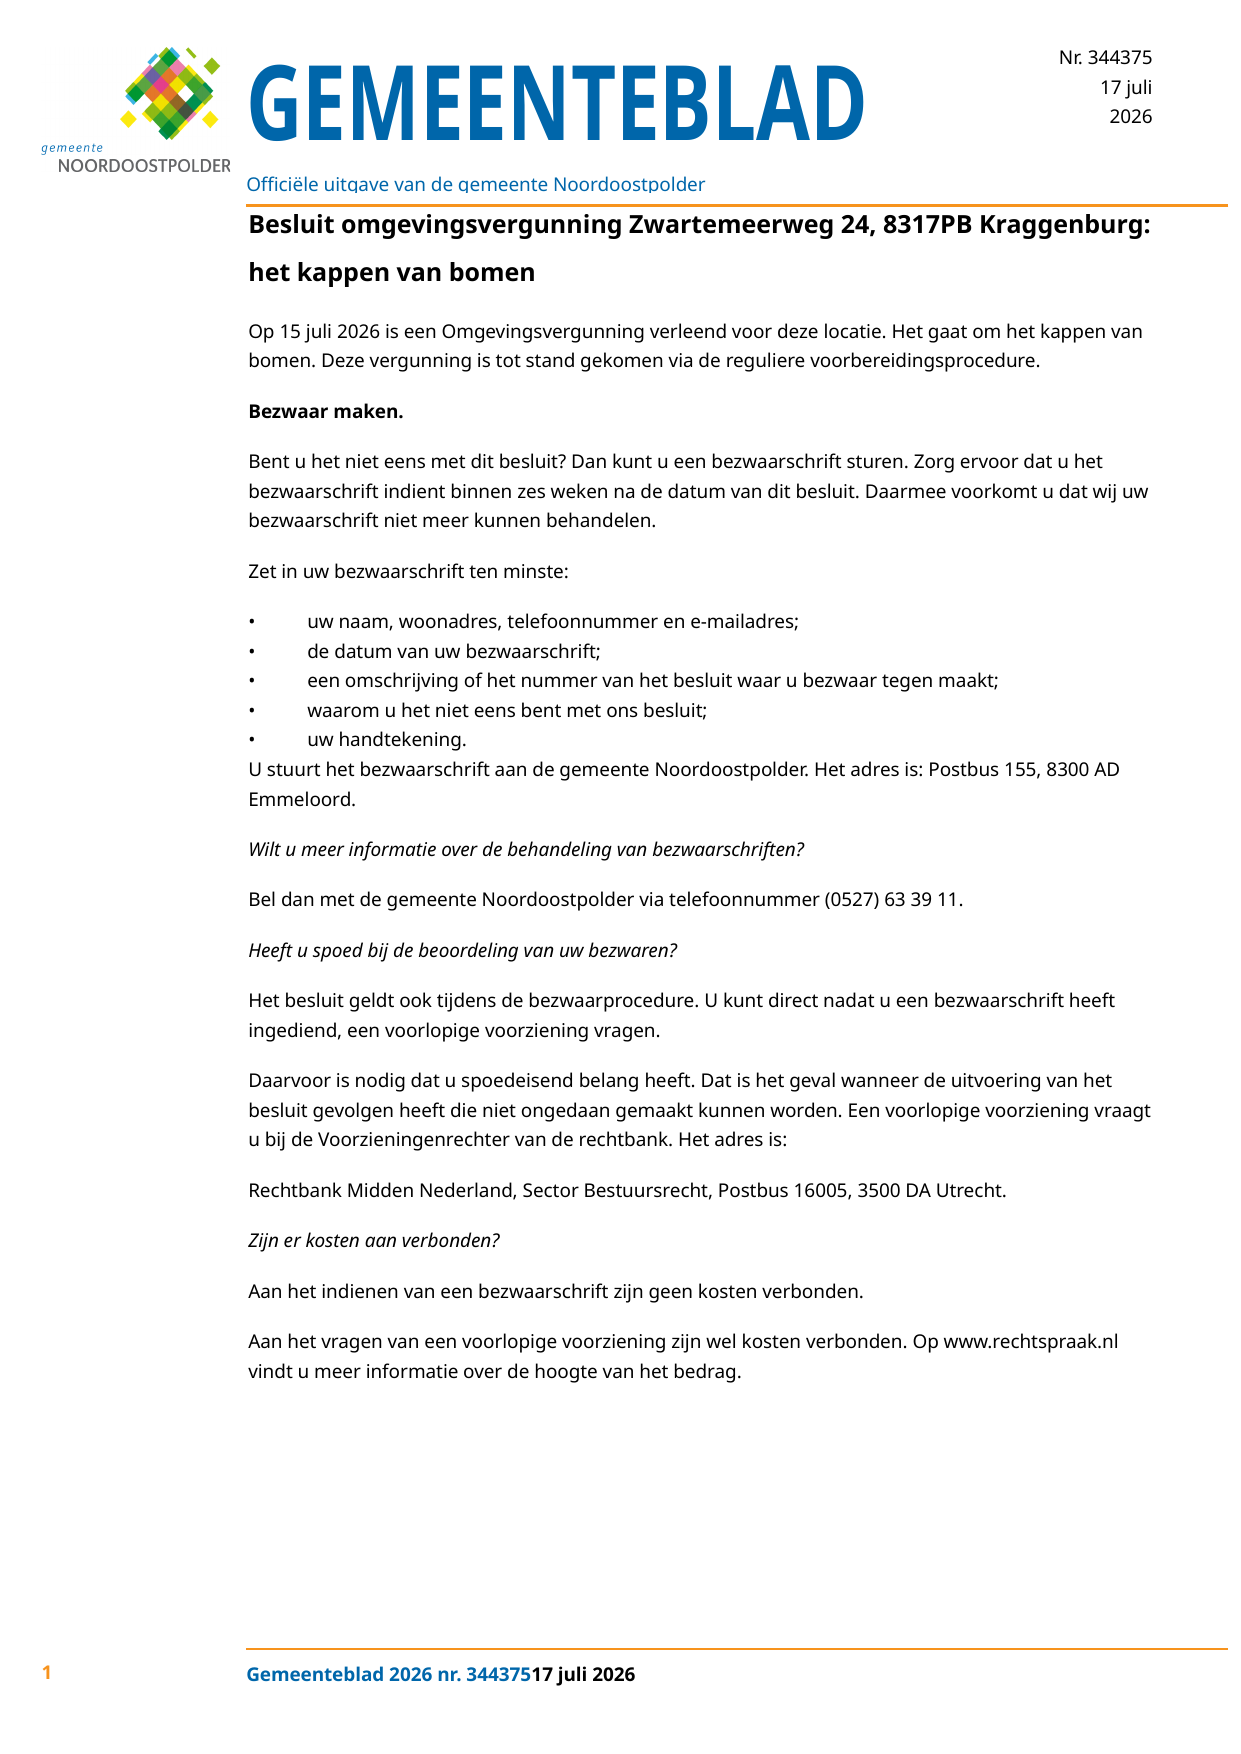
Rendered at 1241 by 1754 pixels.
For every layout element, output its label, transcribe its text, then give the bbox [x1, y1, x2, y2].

text Rechtbank Midden Nederland, Sector Bestuursrecht, Postbus 16005, 3500 DA Utrecht. [248, 1177, 1152, 1203]
text Aan het indienen van een bezwaarschrift zijn geen kosten verbonden. [248, 1278, 1152, 1304]
text Heeft u spoed bij de beoordeling van uw bezwaren? [248, 937, 1152, 963]
text Zijn er kosten aan verbonden? [248, 1227, 1152, 1253]
list een omschrijving of het nummer van het besluit waar u bezwaar tegen maakt; [248, 667, 1152, 693]
picture [41, 47, 231, 172]
text Bezwaar maken. [248, 398, 1152, 424]
text Bel dan met de gemeente Noordoostpolder via telefoonnummer (0527) 63 39 11. [248, 887, 1152, 912]
list waarom u het niet eens bent met ons besluit; [248, 697, 1152, 723]
text Het besluit geldt ook tijdens de bezwaarprocedure. U kunt direct nadat u een bezwaarschrift heeft ingediend, een voorlopige voorziening vragen. [248, 987, 1152, 1043]
text Zet in uw bezwaarschrift ten minste: [248, 558, 1152, 584]
list de datum van uw bezwaarschrift; [248, 638, 1152, 664]
text Aan het vragen van een voorlopige voorziening zijn wel kosten verbonden. Op www.rechtspraak.nl vindt u meer informatie over de hoogte van het bedrag. [248, 1328, 1152, 1384]
text Op 15 juli 2026 is een Omgevingsvergunning verleend voor deze locatie. Het gaat om het kappen van bomen. Deze vergunning is tot stand gekomen via de reguliere voorbereidingsprocedure. [248, 318, 1152, 373]
text Bent u het niet eens met dit besluit? Dan kunt u een bezwaarschrift sturen. Zorg ervoor dat u het bezwaarschrift indient binnen zes weken na de datum van dit besluit. Daarmee voorkomt u dat wij uw bezwaarschrift niet meer kunnen behandelen. [248, 448, 1152, 533]
list uw naam, woonadres, telefoonnummer en e-mailadres; [248, 608, 1152, 634]
list uw handtekening. [248, 727, 1152, 752]
text Besluit omgevingsvergunning Zwartemeerweg 24, 8317PB Kraggenburg: het kappen van bomen [248, 207, 1152, 288]
text U stuurt het bezwaarschrift aan de gemeente Noordoostpolder. Het adres is: Postbus 155, 8300 AD Emmeloord. [248, 756, 1152, 812]
text Daarvoor is nodig dat u spoedeisend belang heeft. Dat is het geval wanneer de uitvoering van het besluit gevolgen heeft die niet ongedaan gemaakt kunnen worden. Een voorlopige voorziening vraagt u bij de Voorzieningenrechter van de rechtbank. Het adres is: [248, 1067, 1152, 1152]
text Wilt u meer informatie over de behandeling van bezwaarschriften? [248, 836, 1152, 862]
